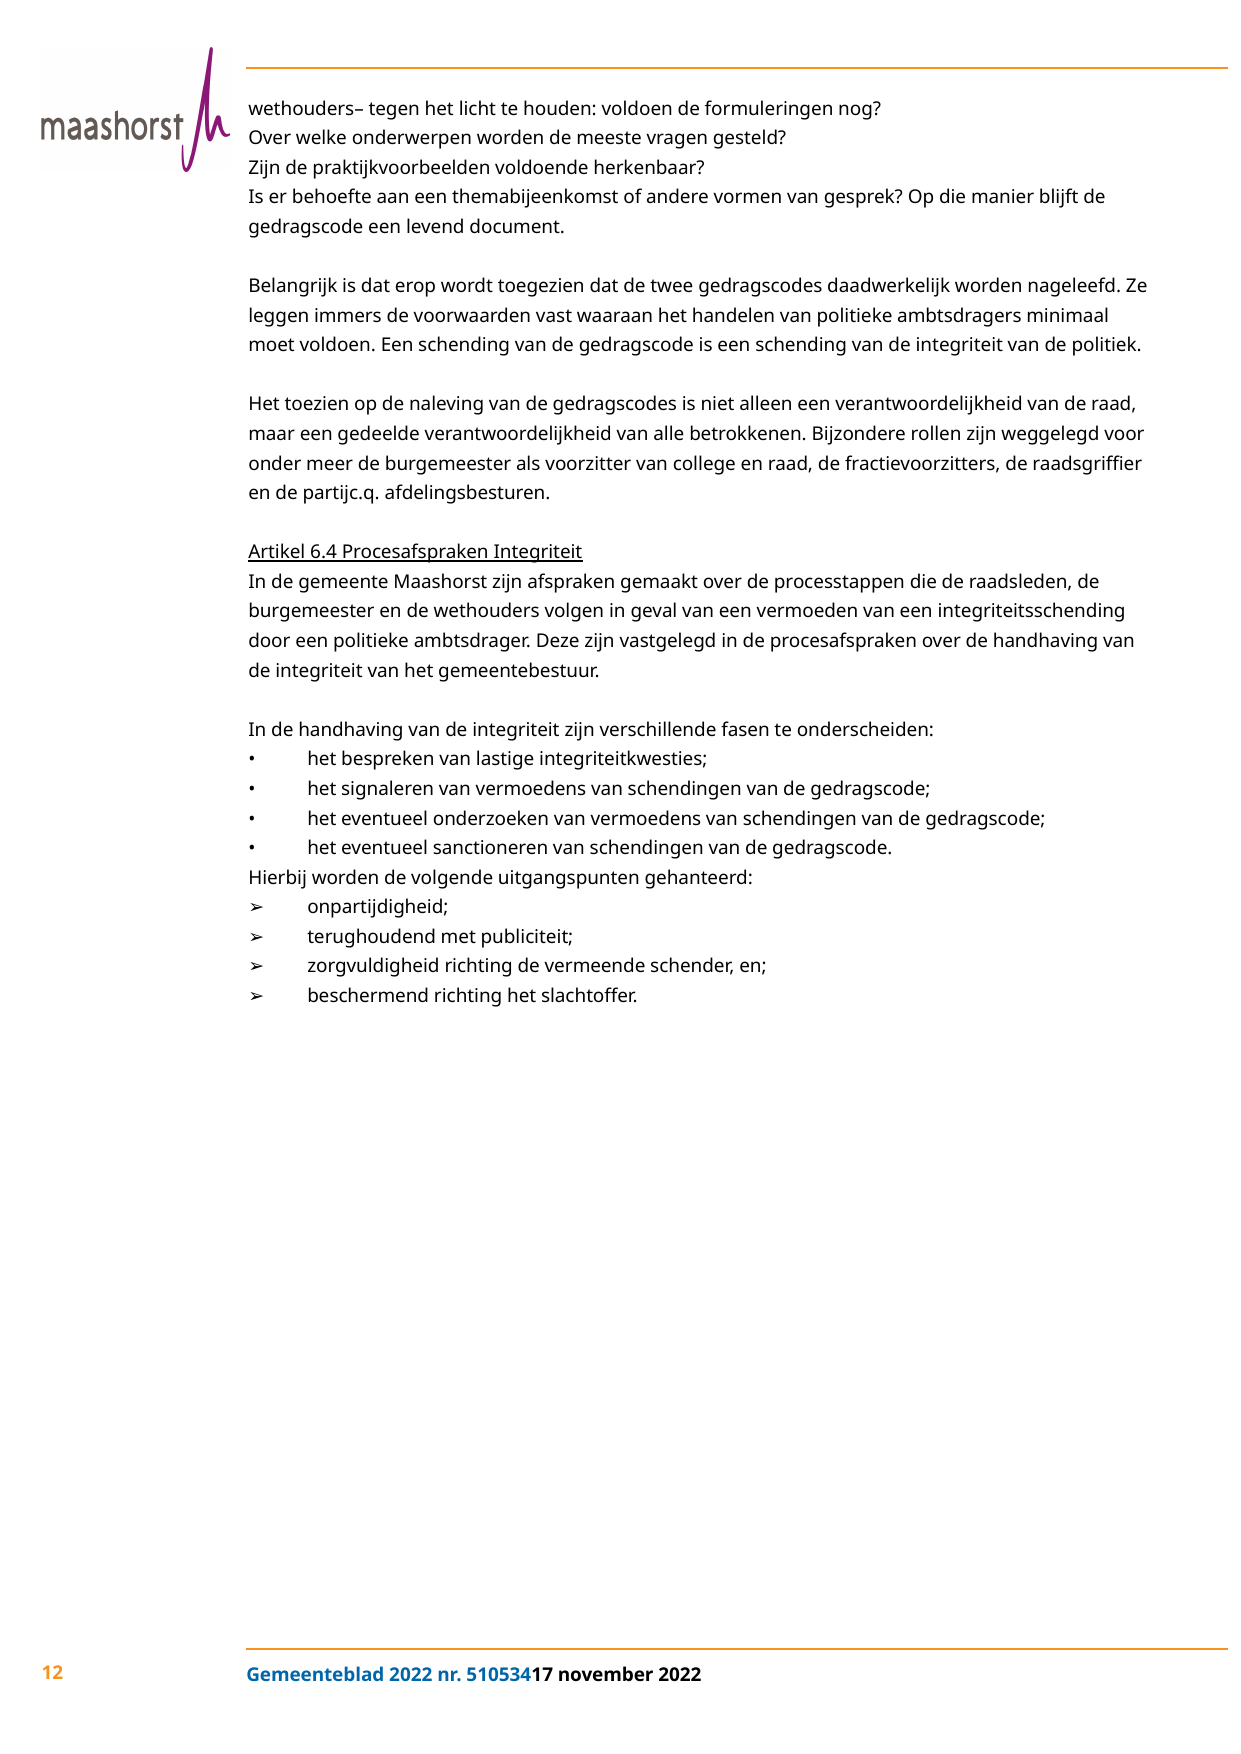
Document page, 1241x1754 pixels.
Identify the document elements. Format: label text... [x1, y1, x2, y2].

list het bespreken van lastige integriteitkwesties; [248, 746, 1152, 771]
text Het toezien op de naleving van de gedragscodes is niet alleen een verantwoordelijkheid van de raad, maar een gedeelde verantwoordelijkheid van alle betrokkenen. Bijzondere rollen zijn weggelegd voor onder meer de burgemeester als voorzitter van college en raad, de fractievoorzitters, de raadsgriffier en de partijc.q. afdelingsbesturen. [248, 391, 1152, 505]
list onpartijdigheid; [248, 893, 1152, 919]
text Zijn de praktijkvoorbeelden voldoende herkenbaar? [248, 154, 1152, 180]
list het eventueel onderzoeken van vermoedens van schendingen van de gedragscode; [248, 805, 1152, 831]
text Artikel 6.4 Procesafspraken Integriteit [248, 538, 1152, 564]
list terughoudend met publiciteit; [248, 923, 1152, 949]
list het eventueel sanctioneren van schendingen van de gedragscode. [248, 834, 1152, 860]
text In de gemeente Maashorst zijn afspraken gemaakt over de processtappen die de raadsleden, de burgemeester en de wethouders volgen in geval van een vermoeden van een integriteitsschending door een politieke ambtsdrager. Deze zijn vastgelegd in de procesafspraken over de handhaving van de integriteit van het gemeentebestuur. [248, 568, 1152, 683]
picture [41, 47, 231, 172]
text Is er behoefte aan een themabijeenkomst of andere vormen van gesprek? Op die manier blijft de gedragscode een levend document. [248, 183, 1152, 239]
text Belangrijk is dat erop wordt toegezien dat de twee gedragscodes daadwerkelijk worden nageleefd. Ze leggen immers de voorwaarden vast waaraan het handelen van politieke ambtsdragers minimaal moet voldoen. Een schending van de gedragscode is een schending van de integriteit van de politiek. [248, 272, 1152, 357]
list beschermend richting het slachtoffer. [248, 982, 1152, 1008]
text In de handhaving van de integriteit zijn verschillende fasen te onderscheiden: [248, 716, 1152, 742]
text wethouders– tegen het licht te houden: voldoen de formuleringen nog? [248, 95, 1152, 121]
text Over welke onderwerpen worden de meeste vragen gesteld? [248, 124, 1152, 150]
list zorgvuldigheid richting de vermeende schender, en; [248, 953, 1152, 978]
text Hierbij worden de volgende uitgangspunten gehanteerd: [248, 864, 1152, 890]
list het signaleren van vermoedens van schendingen van de gedragscode; [248, 775, 1152, 801]
